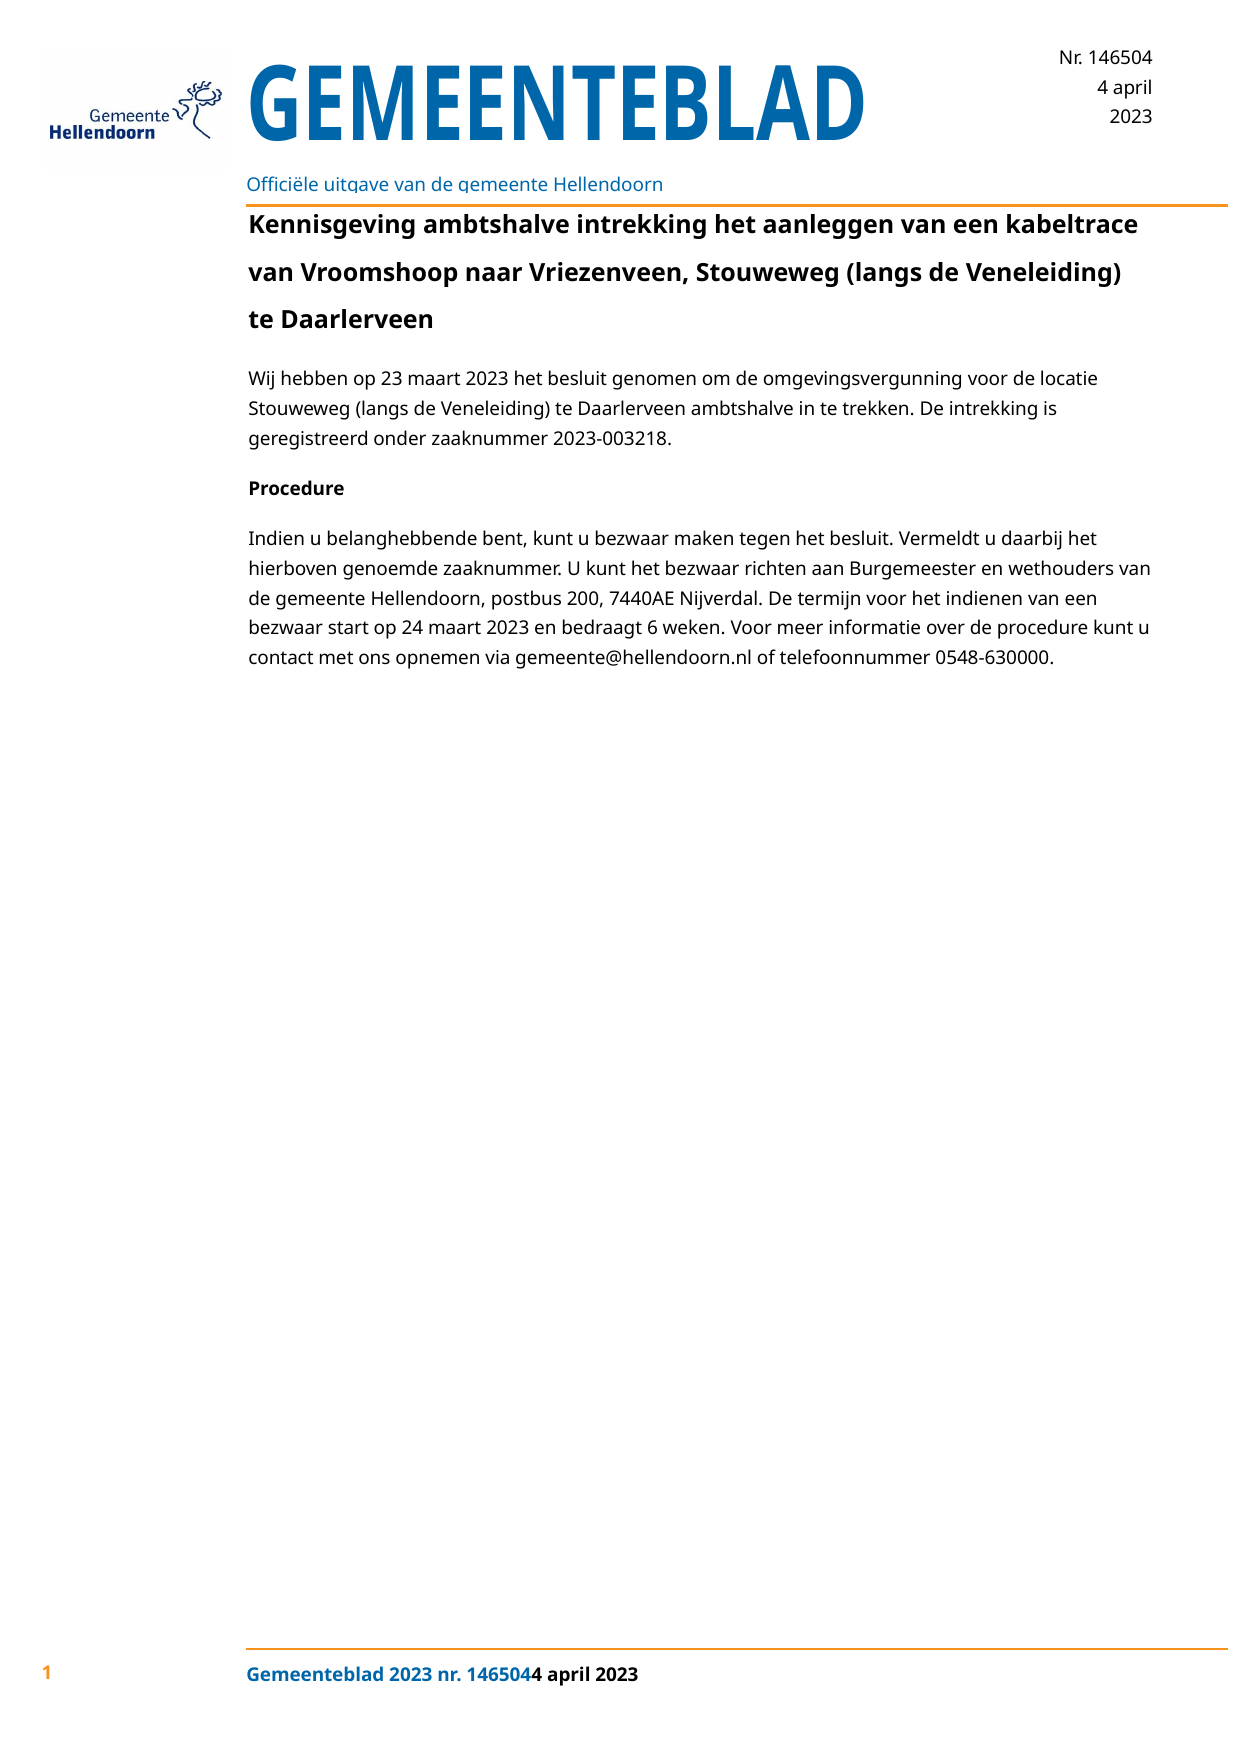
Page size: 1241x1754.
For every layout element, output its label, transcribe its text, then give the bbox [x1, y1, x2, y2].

text Wij hebben op 23 maart 2023 het besluit genomen om de omgevingsvergunning voor de locatie Stouweweg (langs de Veneleiding) te Daarlerveen ambtshalve in te trekken. De intrekking is geregistreerd onder zaaknummer 2023-003218. [248, 366, 1152, 450]
text Kennisgeving ambtshalve intrekking het aanleggen van een kabeltrace van Vroomshoop naar Vriezenveen, Stouweweg (langs de Veneleiding) te Daarlerveen [248, 207, 1152, 336]
text Indien u belanghebbende bent, kunt u bezwaar maken tegen het besluit. Vermeldt u daarbij het hierboven genoemde zaaknummer. U kunt het bezwaar richten aan Burgemeester en wethouders van de gemeente Hellendoorn, postbus 200, 7440AE Nijverdal. De termijn voor het indienen van een bezwaar start op 24 maart 2023 en bedraagt 6 weken. Voor meer informatie over de procedure kunt u contact met ons opnemen via gemeente@hellendoorn.nl of telefoonnummer 0548-630000. [248, 526, 1152, 669]
picture [41, 47, 231, 172]
text Procedure [248, 475, 1152, 501]
